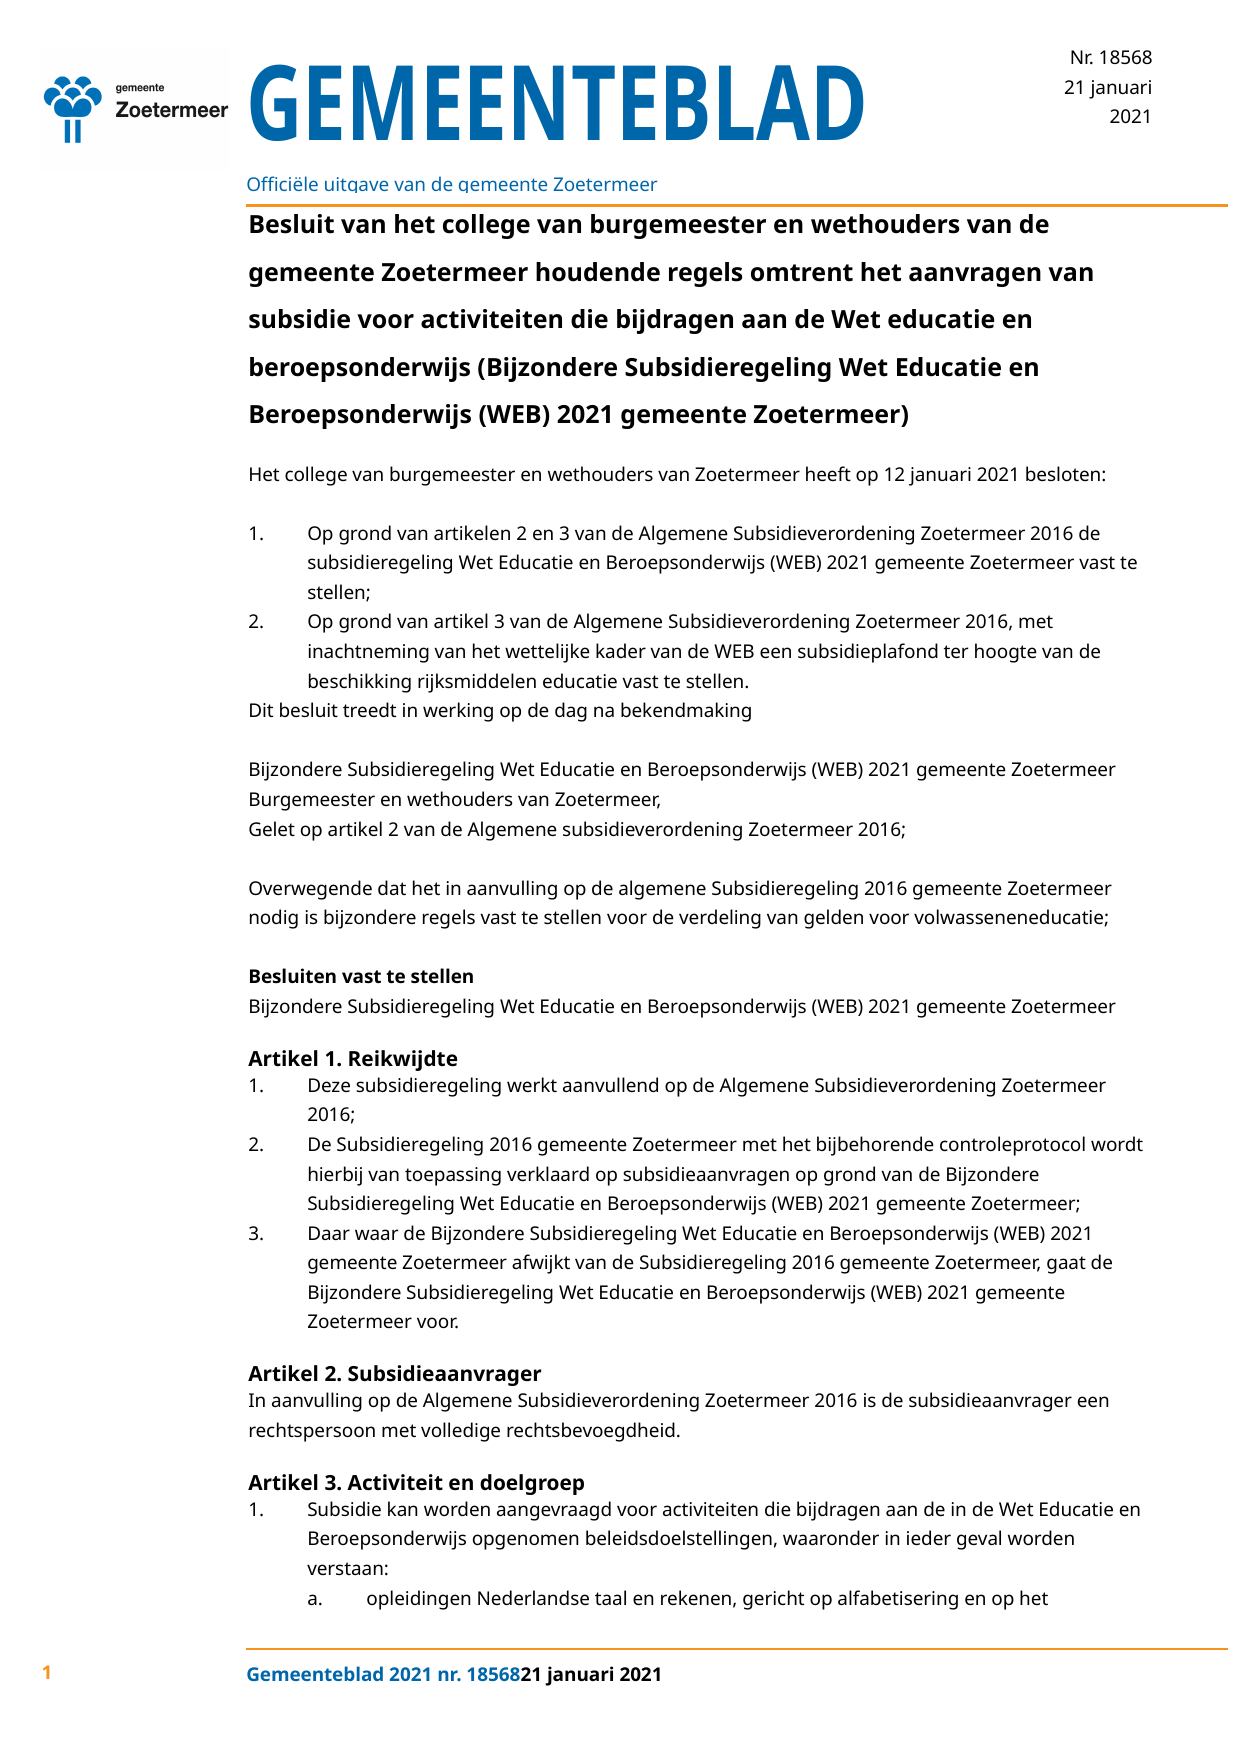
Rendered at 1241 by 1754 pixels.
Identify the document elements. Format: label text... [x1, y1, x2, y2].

text Besluiten vast te stellen [248, 964, 1152, 989]
list Deze subsidieregeling werkt aanvullend op de Algemene Subsidieverordening Zoetermeer 2016; [248, 1072, 1152, 1127]
text Dit besluit treedt in werking op de dag na bekendmaking [248, 697, 1152, 723]
text Het college van burgemeester en wethouders van Zoetermeer heeft op 12 januari 2021 besloten: [248, 461, 1152, 486]
text Gelet op artikel 2 van de Algemene subsidieverordening Zoetermeer 2016; [248, 816, 1152, 841]
text Artikel 1. Reikwijdte [248, 1044, 1152, 1072]
text In aanvulling op de Algemene Subsidieverordening Zoetermeer 2016 is de subsidieaanvrager een rechtspersoon met volledige rechtsbevoegdheid. [248, 1388, 1152, 1443]
text Besluit van het college van burgemeester en wethouders van de gemeente Zoetermeer houdende regels omtrent het aanvragen van subsidie voor activiteiten die bijdragen aan de Wet educatie en beroepsonderwijs (Bijzondere Subsidieregeling Wet Educatie en Beroepsonderwijs (WEB) 2021 gemeente Zoetermeer) [248, 207, 1152, 431]
list Daar waar de Bijzondere Subsidieregeling Wet Educatie en Beroepsonderwijs (WEB) 2021 gemeente Zoetermeer afwijkt van de Subsidieregeling 2016 gemeente Zoetermeer, gaat de Bijzondere Subsidieregeling Wet Educatie en Beroepsonderwijs (WEB) 2021 gemeente Zoetermeer voor. [248, 1220, 1152, 1334]
text Artikel 3. Activiteit en doelgroep [248, 1468, 1152, 1496]
list Op grond van artikel 3 van de Algemene Subsidieverordening Zoetermeer 2016, met inachtneming van het wettelijke kader van de WEB een subsidieplafond ter hoogte van de beschikking rijksmiddelen educatie vast te stellen. [248, 609, 1152, 693]
list Op grond van artikelen 2 en 3 van de Algemene Subsidieverordening Zoetermeer 2016 de subsidieregeling Wet Educatie en Beroepsonderwijs (WEB) 2021 gemeente Zoetermeer vast te stellen; [248, 520, 1152, 605]
list opleidingen Nederlandse taal en rekenen, gericht op alfabetisering en op het [307, 1585, 1152, 1611]
list Subsidie kan worden aangevraagd voor activiteiten die bijdragen aan de in de Wet Educatie en Beroepsonderwijs opgenomen beleidsdoelstellingen, waaronder in ieder geval worden verstaan: [248, 1496, 1152, 1581]
text Artikel 2. Subsidieaanvrager [248, 1359, 1152, 1388]
text Overwegende dat het in aanvulling op de algemene Subsidieregeling 2016 gemeente Zoetermeer nodig is bijzondere regels vast te stellen voor de verdeling van gelden voor volwasseneneducatie; [248, 875, 1152, 930]
picture [41, 47, 231, 172]
list De Subsidieregeling 2016 gemeente Zoetermeer met het bijbehorende controleprotocol wordt hierbij van toepassing verklaard op subsidieaanvragen op grond van de Bijzondere Subsidieregeling Wet Educatie en Beroepsonderwijs (WEB) 2021 gemeente Zoetermeer; [248, 1131, 1152, 1216]
text Bijzondere Subsidieregeling Wet Educatie en Beroepsonderwijs (WEB) 2021 gemeente Zoetermeer [248, 993, 1152, 1019]
text Bijzondere Subsidieregeling Wet Educatie en Beroepsonderwijs (WEB) 2021 gemeente Zoetermeer [248, 757, 1152, 782]
text Burgemeester en wethouders van Zoetermeer, [248, 786, 1152, 812]
